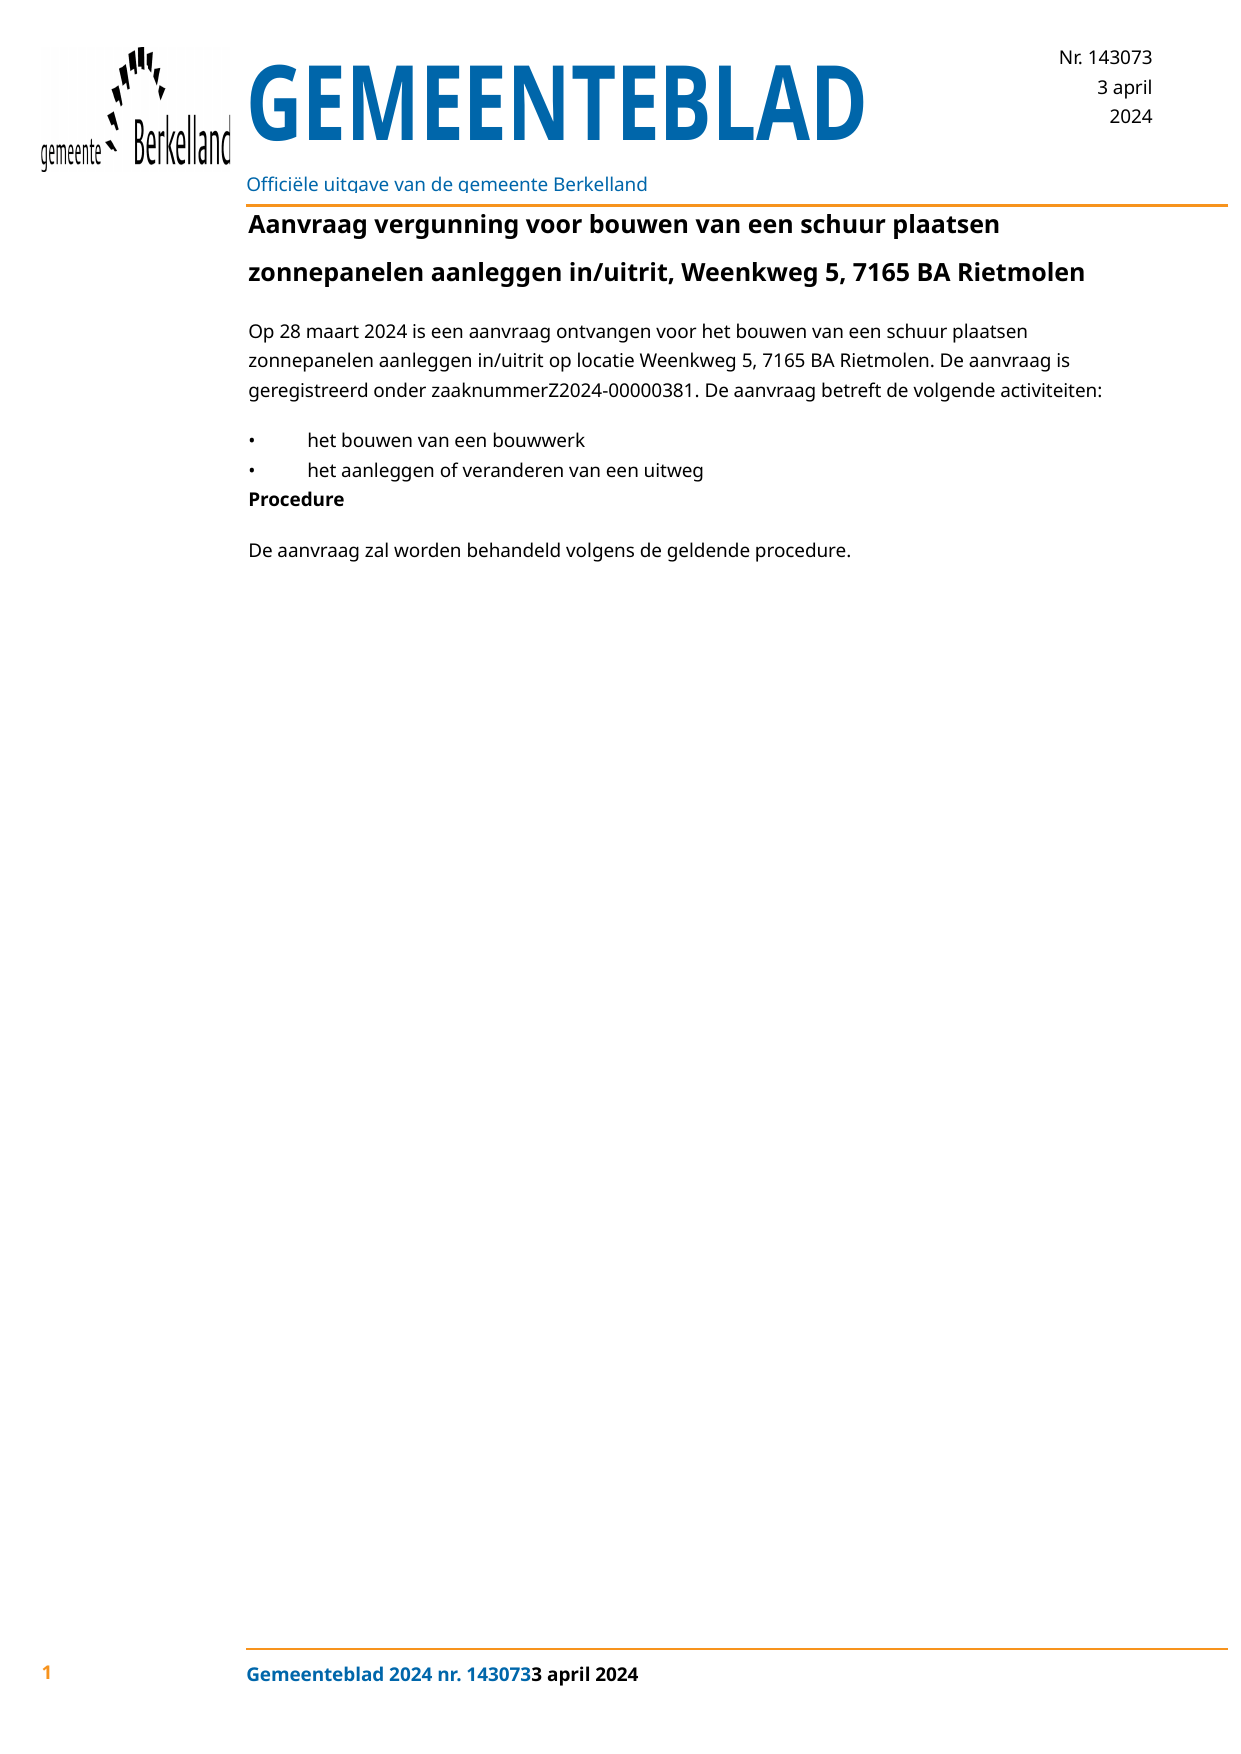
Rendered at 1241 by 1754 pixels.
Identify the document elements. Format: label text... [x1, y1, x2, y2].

text De aanvraag zal worden behandeld volgens de geldende procedure. [248, 537, 1152, 563]
text Op 28 maart 2024 is een aanvraag ontvangen voor het bouwen van een schuur plaatsen zonnepanelen aanleggen in/uitrit op locatie Weenkweg 5, 7165 BA Rietmolen. De aanvraag is geregistreerd onder zaaknummerZ2024-00000381. De aanvraag betreft de volgende activiteiten: [248, 318, 1152, 403]
list het aanleggen of veranderen van een uitweg [248, 457, 1152, 483]
text Procedure [248, 487, 1152, 512]
text Aanvraag vergunning voor bouwen van een schuur plaatsen zonnepanelen aanleggen in/uitrit, Weenkweg 5, 7165 BA Rietmolen [248, 207, 1152, 288]
picture [41, 47, 231, 172]
list het bouwen van een bouwwerk [248, 427, 1152, 453]
